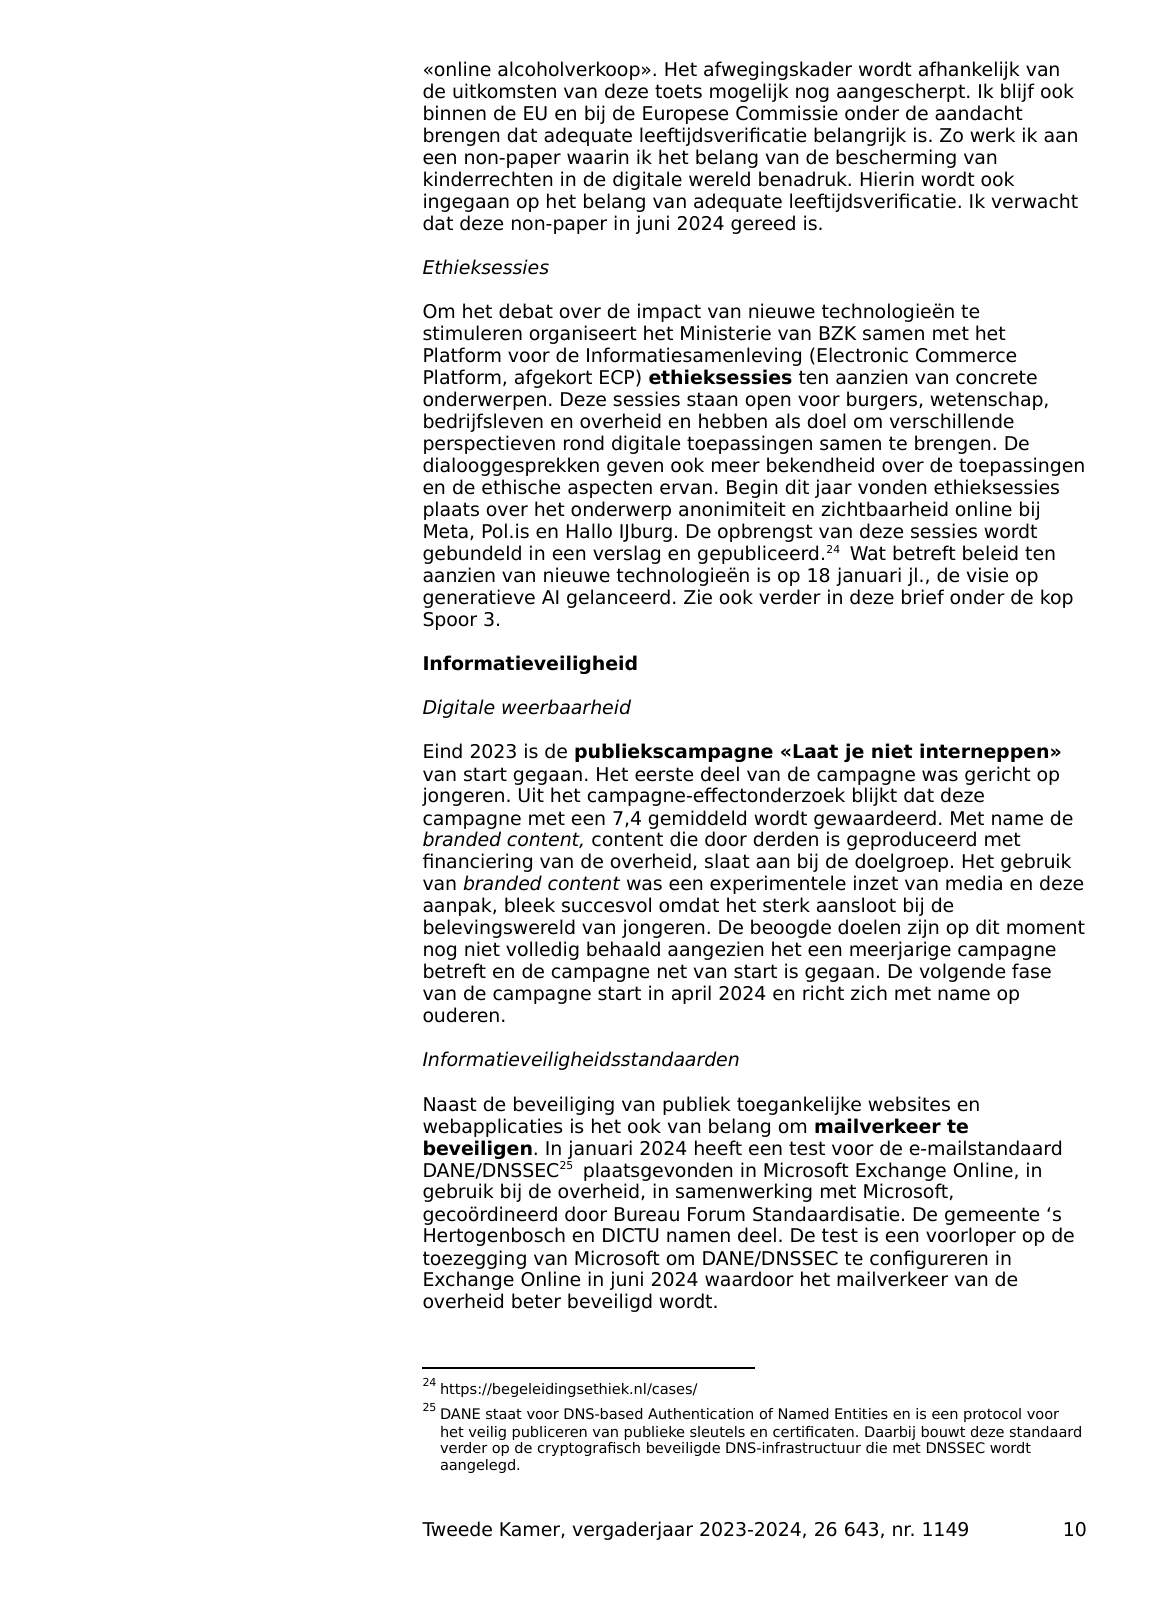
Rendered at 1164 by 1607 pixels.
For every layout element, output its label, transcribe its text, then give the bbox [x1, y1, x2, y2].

text https://begeleidingsethiek.nl/cases/ [422, 1377, 1087, 1399]
text Eind 2023 is de publiekscampagne «Laat je niet interneppen» van start gegaan. Het eerste deel van de campagne was gericht op jongeren. Uit het campagne-effectonderzoek blijkt dat deze campagne met een 7,4 gemiddeld wordt gewaardeerd. Met name de branded content, content die door derden is geproduceerd met financiering van de overheid, slaat aan bij de doelgroep. Het gebruik van branded content was een experimentele inzet van media en deze aanpak, bleek succesvol omdat het sterk aansloot bij de belevingswereld van jongeren. De beoogde doelen zijn op dit moment nog niet volledig behaald aangezien het een meerjarige campagne betreft en de campagne net van start is gegaan. De volgende fase van de campagne start in april 2024 en richt zich met name op ouderen. [422, 741, 1087, 1027]
subtitle Ethieksessies [422, 257, 1087, 279]
subtitle Digitale weerbaarheid [422, 697, 1087, 719]
text DANE staat voor DNS-based Authentication of Named Entities en is een protocol voor het veilig publiceren van publieke sleutels en certificaten. Daarbij bouwt deze standaard verder op de cryptografisch beveiligde DNS-infrastructuur die met DNSSEC wordt aangelegd. [422, 1402, 1087, 1474]
subtitle Informatieveiligheidsstandaarden [422, 1049, 1087, 1071]
text «online alcoholverkoop». Het afwegingskader wordt afhankelijk van de uitkomsten van deze toets mogelijk nog aangescherpt. Ik blijf ook binnen de EU en bij de Europese Commissie onder de aandacht brengen dat adequate leeftijdsverificatie belangrijk is. Zo werk ik aan een non-paper waarin ik het belang van de bescherming van kinderrechten in de digitale wereld benadruk. Hierin wordt ook ingegaan op het belang van adequate leeftijdsverificatie. Ik verwacht dat deze non-paper in juni 2024 gereed is. [422, 59, 1087, 235]
text Naast de beveiliging van publiek toegankelijke websites en webapplicaties is het ook van belang om mailverkeer te beveiligen. In januari 2024 heeft een test voor de e-mailstandaard DANE/DNSSEC plaatsgevonden in Microsoft Exchange Online, in gebruik bij de overheid, in samenwerking met Microsoft, gecoördineerd door Bureau Forum Standaardisatie. De gemeente ‘s Hertogenbosch en DICTU namen deel. De test is een voorloper op de toezegging van Microsoft om DANE/DNSSEC te configureren in Exchange Online in juni 2024 waardoor het mailverkeer van de overheid beter beveiligd wordt. [422, 1093, 1087, 1313]
text Om het debat over de impact van nieuwe technologieën te stimuleren organiseert het Ministerie van BZK samen met het Platform voor de Informatiesamenleving (Electronic Commerce Platform, afgekort ECP) ethieksessies ten aanzien van concrete onderwerpen. Deze sessies staan open voor burgers, wetenschap, bedrijfsleven en overheid en hebben als doel om verschillende perspectieven rond digitale toepassingen samen te brengen. De dialooggesprekken geven ook meer bekendheid over de toepassingen en de ethische aspecten ervan. Begin dit jaar vonden ethieksessies plaats over het onderwerp anonimiteit en zichtbaarheid online bij Meta, Pol.is en Hallo IJburg. De opbrengst van deze sessies wordt gebundeld in een verslag en gepubliceerd. Wat betreft beleid ten aanzien van nieuwe technologieën is op 18 januari jl., de visie op generatieve AI gelanceerd. Zie ook verder in deze brief onder de kop Spoor 3. [422, 301, 1087, 631]
subtitle Informatieveiligheid [422, 653, 1087, 675]
